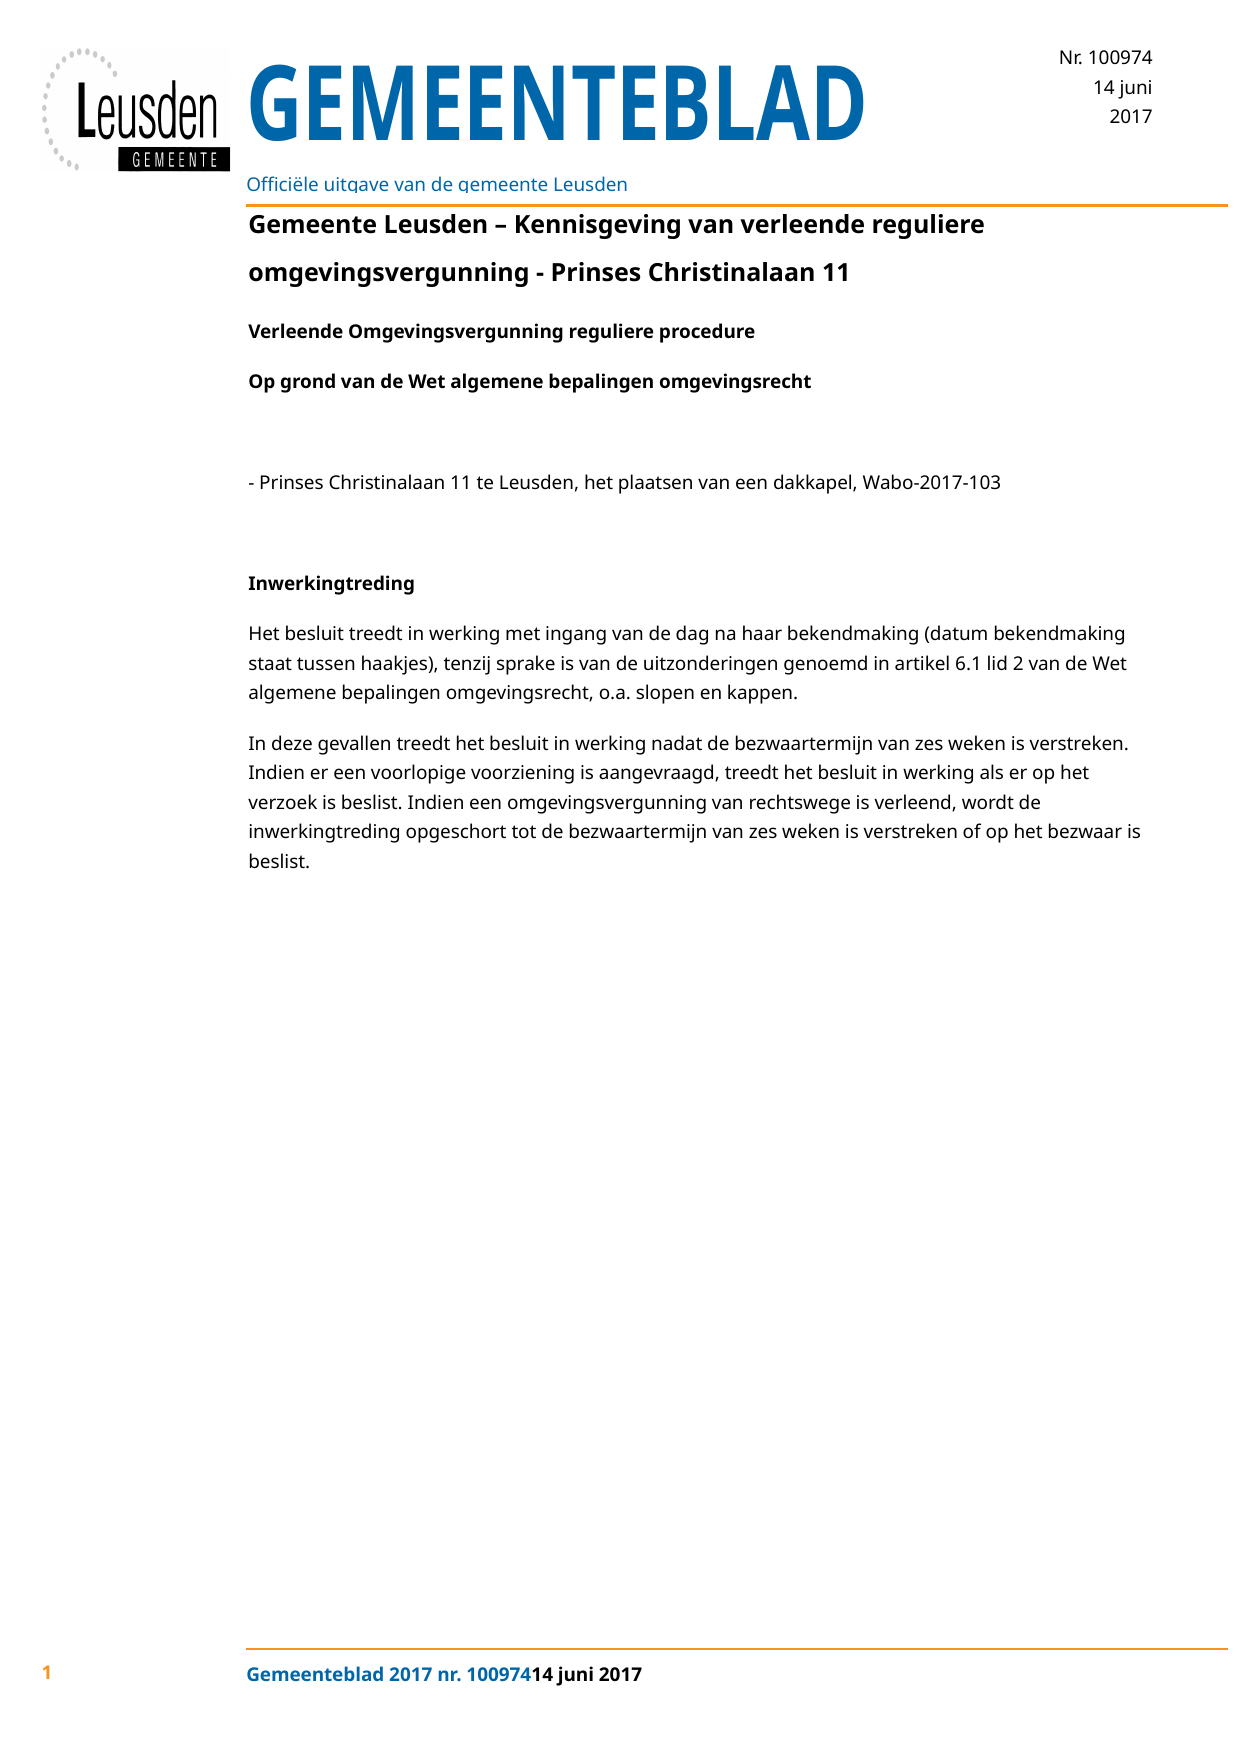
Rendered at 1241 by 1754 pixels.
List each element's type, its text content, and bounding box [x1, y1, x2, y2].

text Inwerkingtreding [248, 570, 1152, 596]
text Het besluit treedt in werking met ingang van de dag na haar bekendmaking (datum bekendmaking staat tussen haakjes), tenzij sprake is van de uitzonderingen genoemd in artikel 6.1 lid 2 van de Wet algemene bepalingen omgevingsrecht, o.a. slopen en kappen. [248, 620, 1152, 705]
text In deze gevallen treedt het besluit in werking nadat de bezwaartermijn van zes weken is verstreken. Indien er een voorlopige voorziening is aangevraagd, treedt het besluit in werking als er op het verzoek is beslist. Indien een omgevingsvergunning van rechtswege is verleend, wordt de inwerkingtreding opgeschort tot de bezwaartermijn van zes weken is verstreken of op het bezwaar is beslist. [248, 730, 1152, 874]
picture [41, 47, 231, 172]
text Gemeente Leusden – Kennisgeving van verleende reguliere omgevingsvergunning - Prinses Christinalaan 11 [248, 207, 1152, 288]
text Op grond van de Wet algemene bepalingen omgevingsrecht [248, 368, 1152, 394]
text Verleende Omgevingsvergunning reguliere procedure [248, 318, 1152, 344]
text - Prinses Christinalaan 11 te Leusden, het plaatsen van een dakkapel, Wabo-2017-103 [248, 469, 1152, 495]
